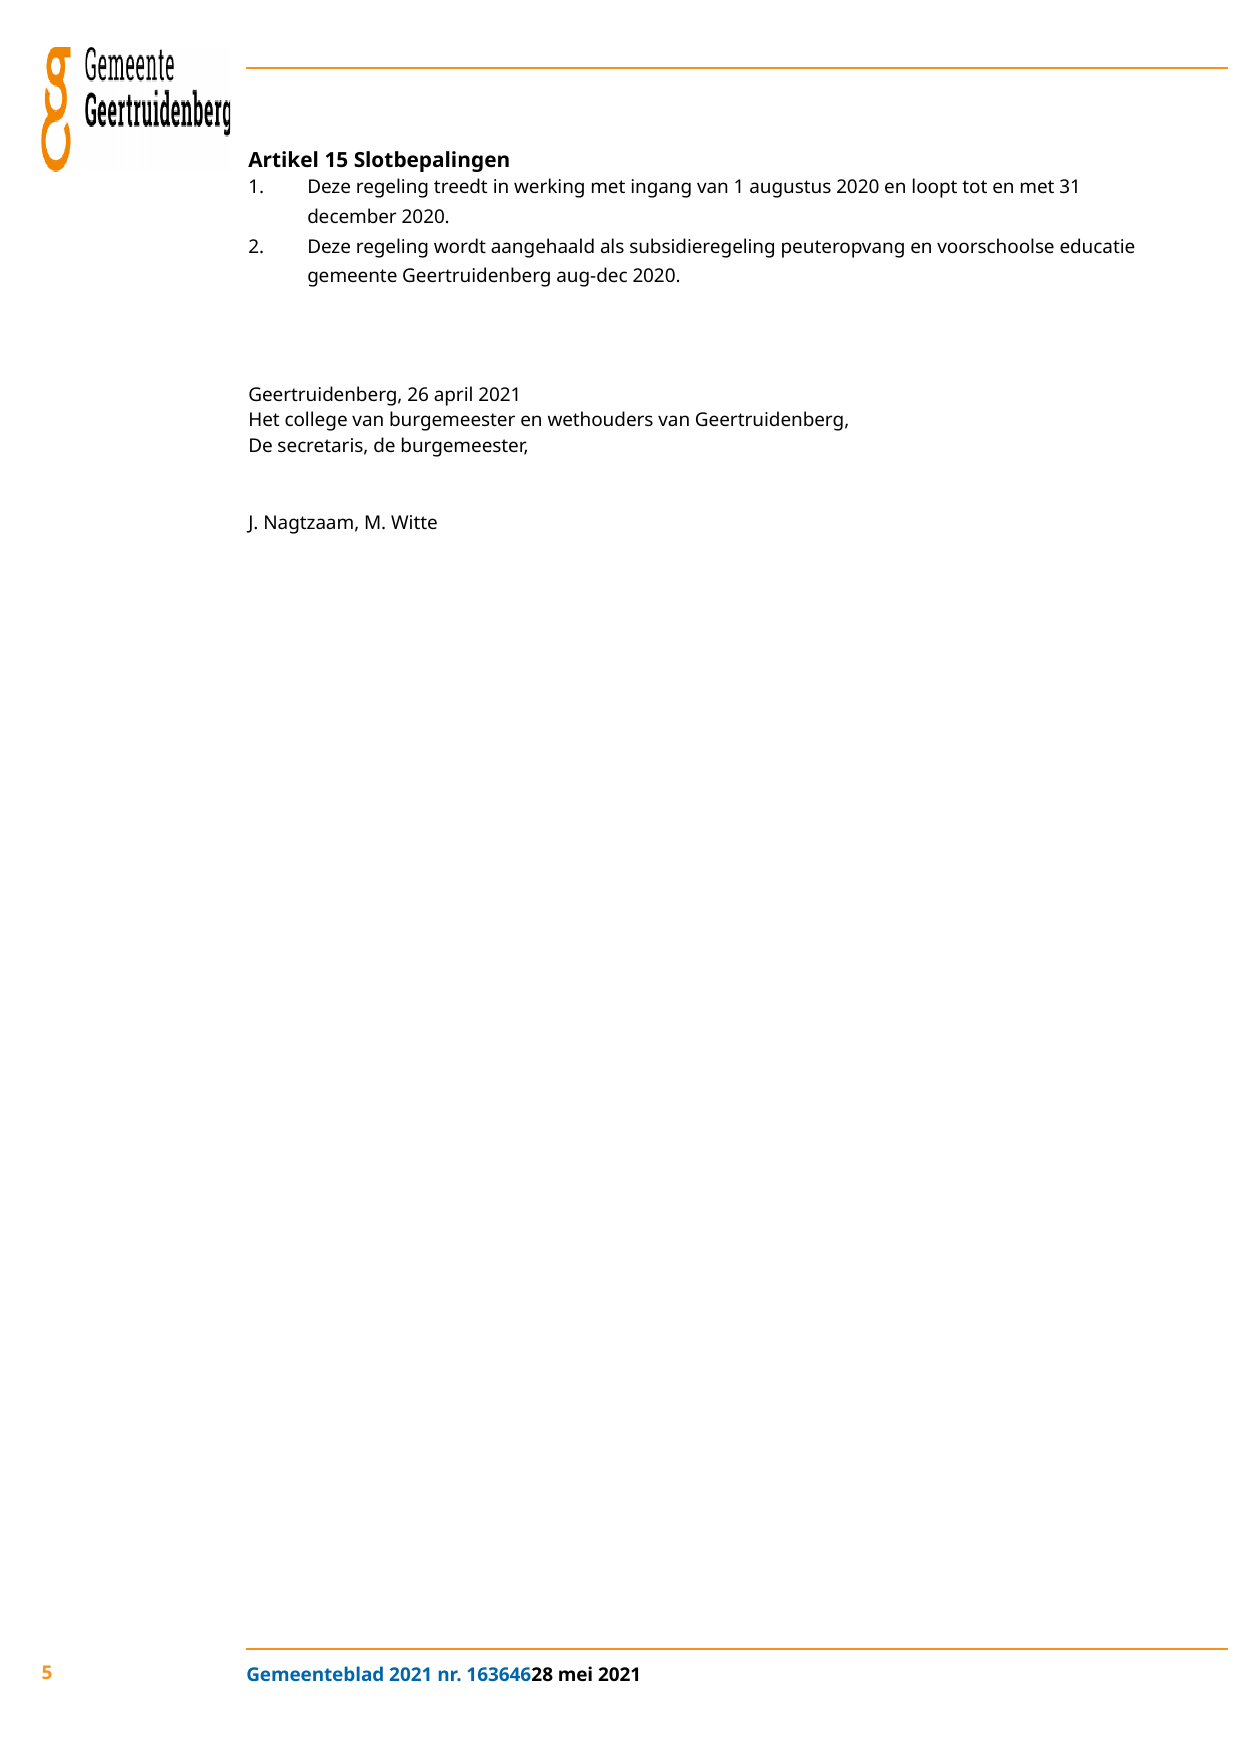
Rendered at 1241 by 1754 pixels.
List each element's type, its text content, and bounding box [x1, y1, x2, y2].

text Geertruidenberg, 26 april 2021 [248, 381, 1152, 406]
text Het college van burgemeester en wethouders van Geertruidenberg, [248, 406, 1152, 432]
picture [41, 47, 231, 172]
text Artikel 15 Slotbepalingen [248, 145, 1152, 174]
list Deze regeling treedt in werking met ingang van 1 augustus 2020 en loopt tot en met 31 december 2020. [248, 174, 1152, 229]
text De secretaris, de burgemeester, [248, 432, 1152, 458]
text J. Nagtzaam, M. Witte [248, 509, 1152, 535]
list Deze regeling wordt aangehaald als subsidieregeling peuteropvang en voorschoolse educatie gemeente Geertruidenberg aug-dec 2020. [248, 233, 1152, 288]
